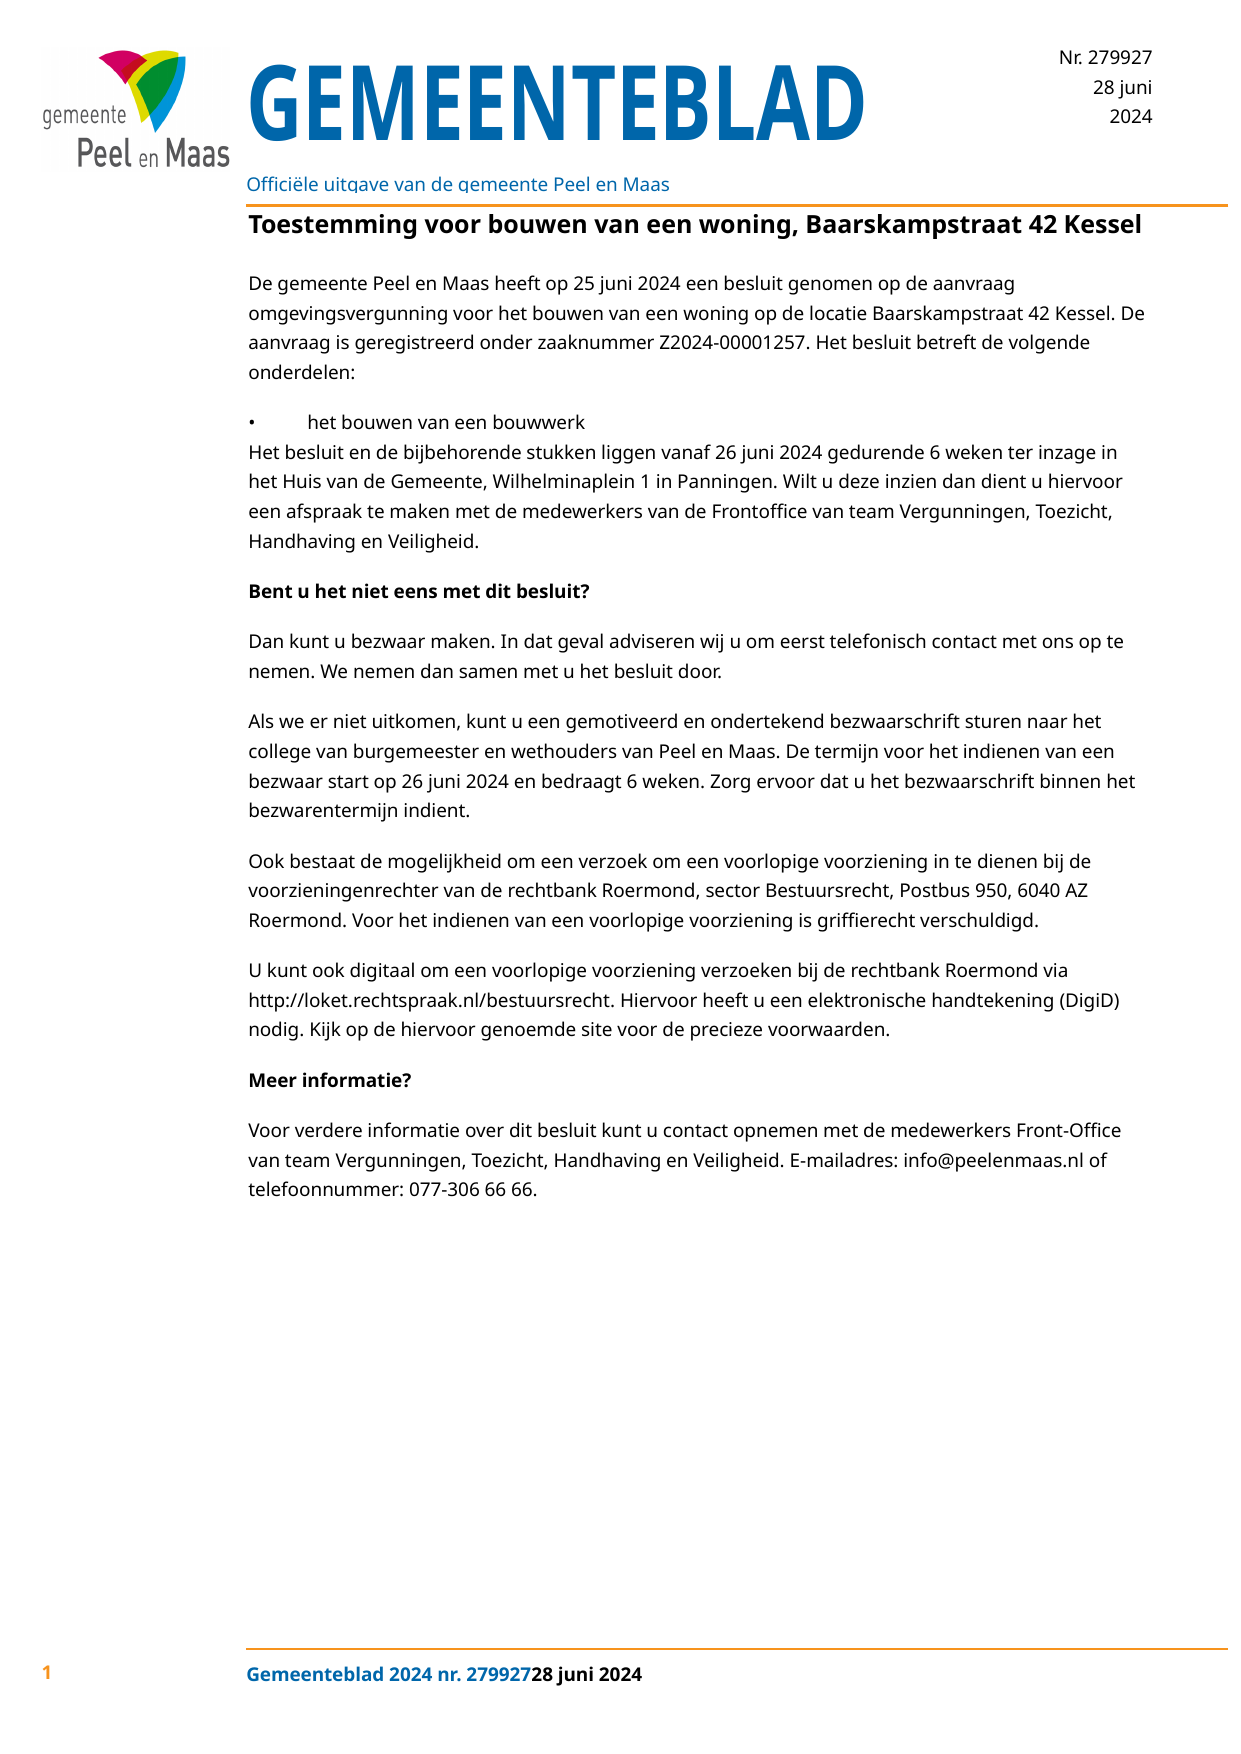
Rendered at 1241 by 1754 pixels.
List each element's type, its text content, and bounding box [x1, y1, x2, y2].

picture [41, 47, 231, 172]
text Bent u het niet eens met dit besluit? [248, 578, 1152, 604]
text Meer informatie? [248, 1067, 1152, 1093]
list het bouwen van een bouwwerk [248, 409, 1152, 435]
text Voor verdere informatie over dit besluit kunt u contact opnemen met de medewerkers Front-Office van team Vergunningen, Toezicht, Handhaving en Veiligheid. E-mailadres: info@peelenmaas.nl of telefoonnummer: 077-306 66 66. [248, 1117, 1152, 1202]
text Als we er niet uitkomen, kunt u een gemotiveerd en ondertekend bezwaarschrift sturen naar het college van burgemeester en wethouders van Peel en Maas. De termijn voor het indienen van een bezwaar start op 26 juni 2024 en bedraagt 6 weken. Zorg ervoor dat u het bezwaarschrift binnen het bezwarentermijn indient. [248, 709, 1152, 823]
text Ook bestaat de mogelijkheid om een verzoek om een voorlopige voorziening in te dienen bij de voorzieningenrechter van de rechtbank Roermond, sector Bestuursrecht, Postbus 950, 6040 AZ Roermond. Voor het indienen van een voorlopige voorziening is griffierecht verschuldigd. [248, 848, 1152, 933]
text De gemeente Peel en Maas heeft op 25 juni 2024 een besluit genomen op de aanvraag omgevingsvergunning voor het bouwen van een woning op de locatie Baarskampstraat 42 Kessel. De aanvraag is geregistreerd onder zaaknummer Z2024-00001257. Het besluit betreft de volgende onderdelen: [248, 270, 1152, 385]
text Het besluit en de bijbehorende stukken liggen vanaf 26 juni 2024 gedurende 6 weken ter inzage in het Huis van de Gemeente, Wilhelminaplein 1 in Panningen. Wilt u deze inzien dan dient u hiervoor een afspraak te maken met de medewerkers van de Frontoffice van team Vergunningen, Toezicht, Handhaving en Veiligheid. [248, 439, 1152, 553]
text Toestemming voor bouwen van een woning, Baarskampstraat 42 Kessel [248, 207, 1152, 241]
text Dan kunt u bezwaar maken. In dat geval adviseren wij u om eerst telefonisch contact met ons op te nemen. We nemen dan samen met u het besluit door. [248, 629, 1152, 684]
text U kunt ook digitaal om een voorlopige voorziening verzoeken bij de rechtbank Roermond via http://loket.rechtspraak.nl/bestuursrecht. Hiervoor heeft u een elektronische handtekening (DigiD) nodig. Kijk op de hiervoor genoemde site voor de precieze voorwaarden. [248, 957, 1152, 1042]
